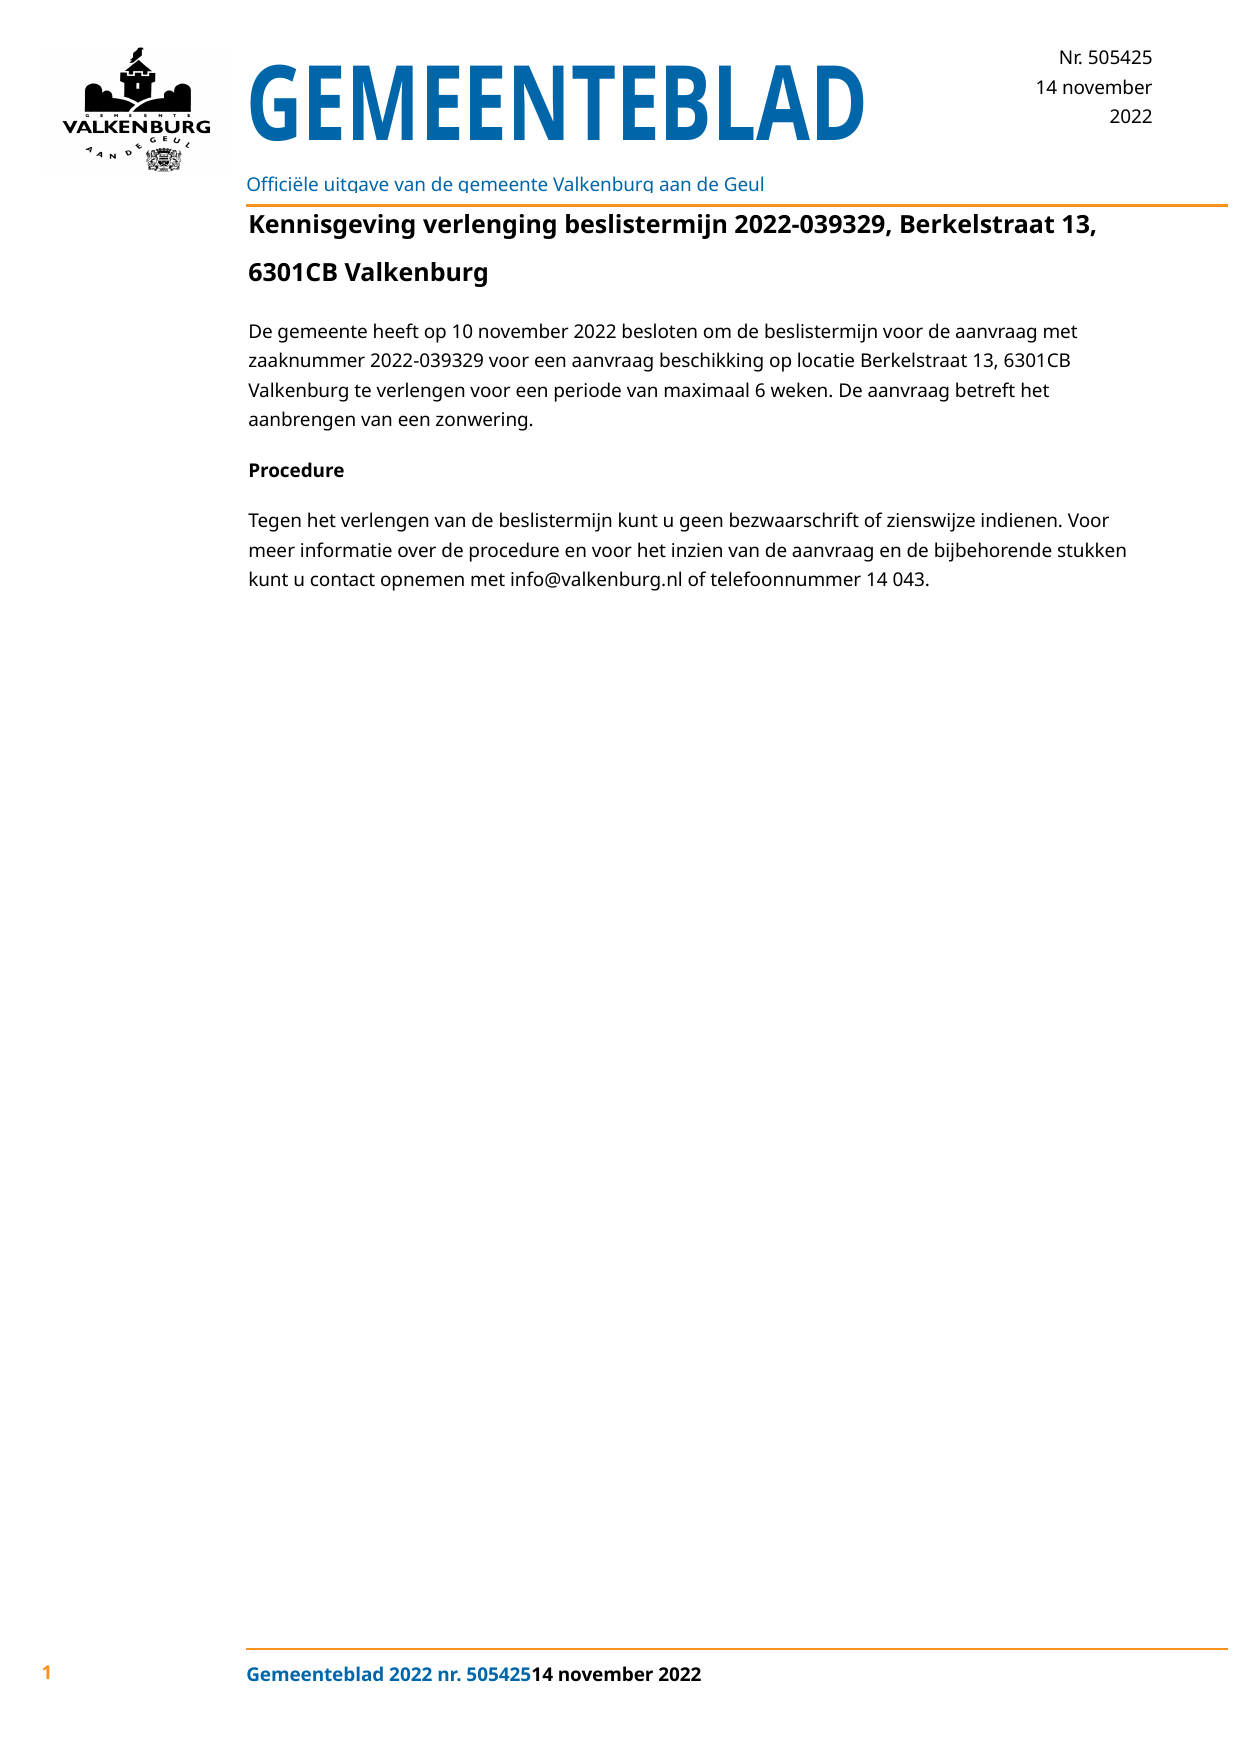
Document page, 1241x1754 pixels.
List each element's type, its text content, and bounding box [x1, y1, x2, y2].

text De gemeente heeft op 10 november 2022 besloten om de beslistermijn voor de aanvraag met zaaknummer 2022-039329 voor een aanvraag beschikking op locatie Berkelstraat 13, 6301CB Valkenburg te verlengen voor een periode van maximaal 6 weken. De aanvraag betreft het aanbrengen van een zonwering. [248, 318, 1152, 432]
text Tegen het verlengen van de beslistermijn kunt u geen bezwaarschrift of zienswijze indienen. Voor meer informatie over de procedure en voor het inzien van de aanvraag en de bijbehorende stukken kunt u contact opnemen met info@valkenburg.nl of telefoonnummer 14 043. [248, 507, 1152, 592]
text Procedure [248, 457, 1152, 483]
text Kennisgeving verlenging beslistermijn 2022-039329, Berkelstraat 13, 6301CB Valkenburg [248, 207, 1152, 288]
picture [41, 47, 231, 172]
